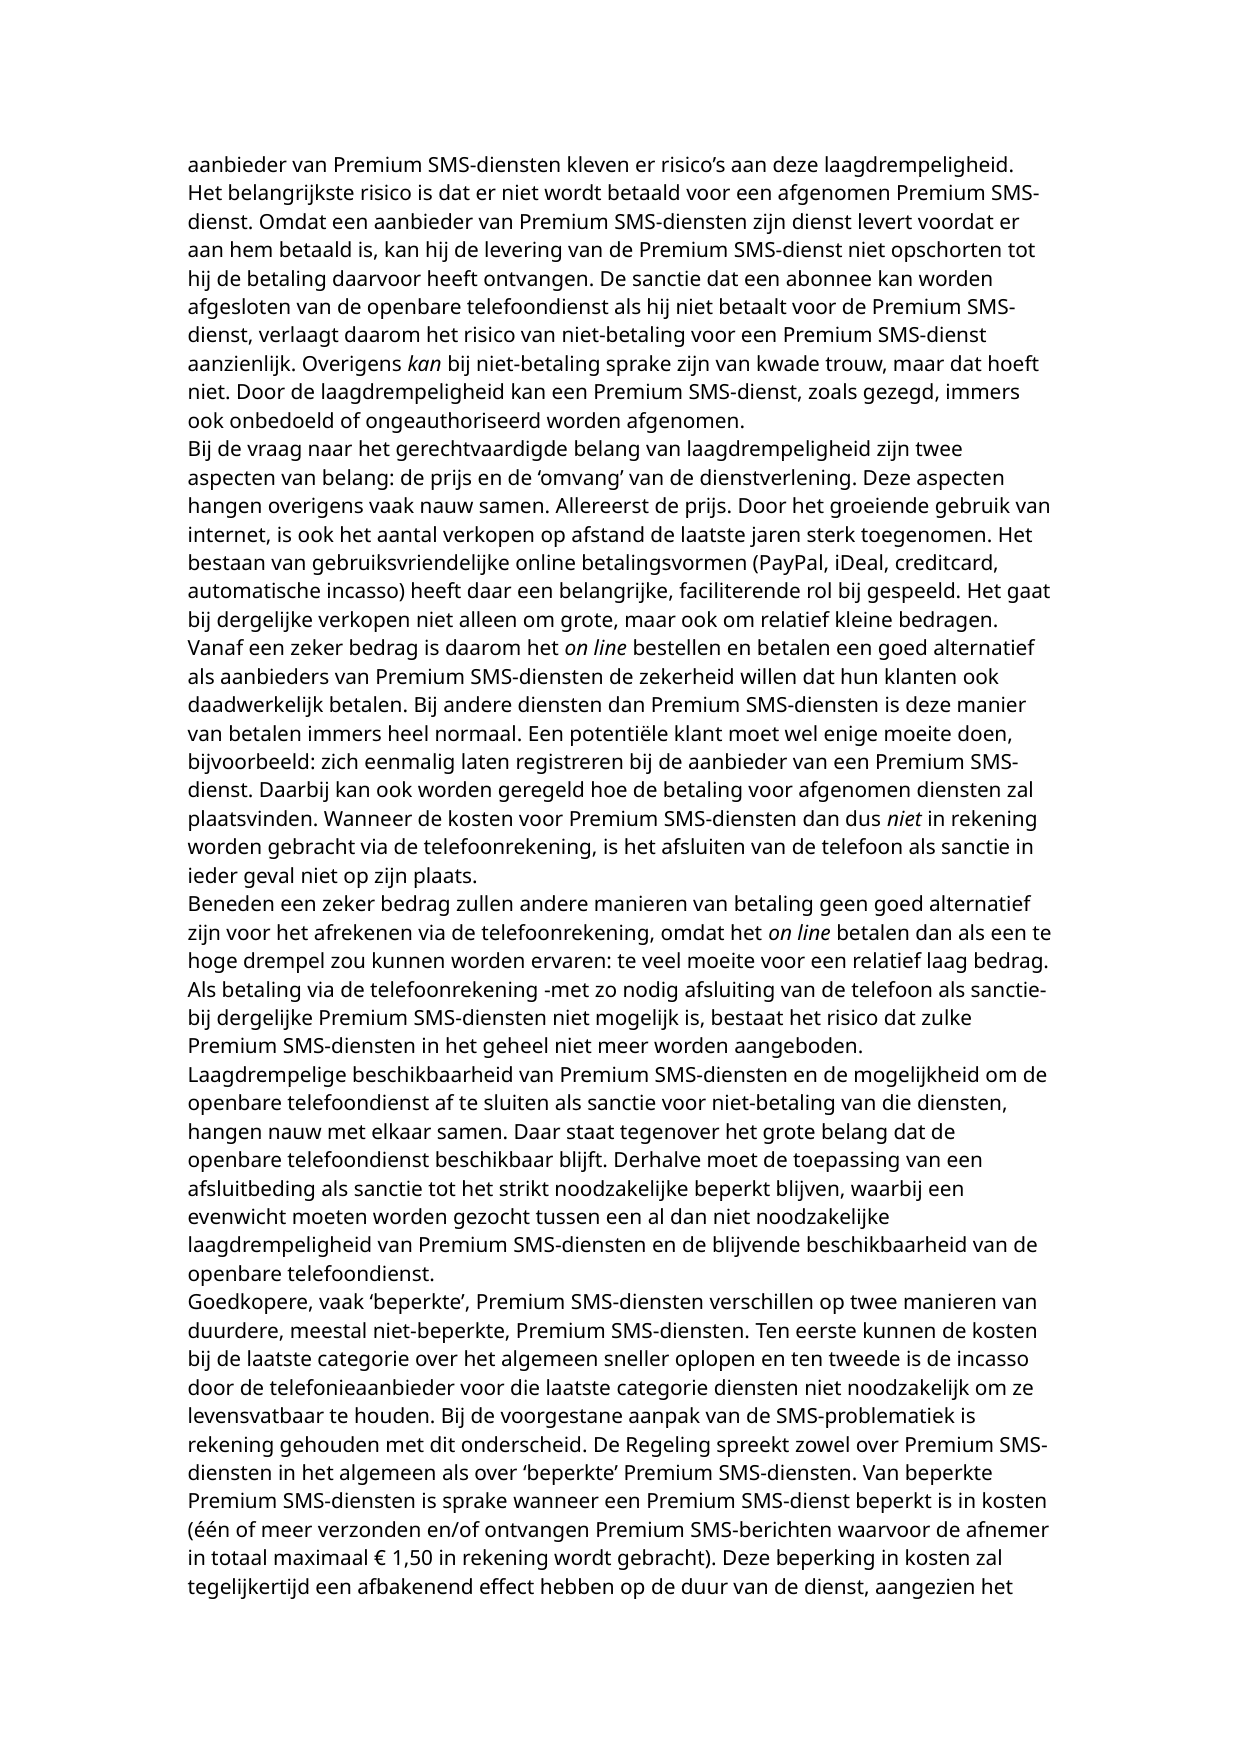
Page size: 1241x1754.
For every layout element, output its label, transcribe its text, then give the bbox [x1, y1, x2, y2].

text Goedkopere, vaak ‘beperkte’, Premium SMS-diensten verschillen op twee manieren van duurdere, meestal niet-beperkte, Premium SMS-diensten. Ten eerste kunnen de kosten bij de laatste categorie over het algemeen sneller oplopen en ten tweede is de incasso door de telefonieaanbieder voor die laatste categorie diensten niet noodzakelijk om ze levensvatbaar te houden. Bij de voorgestane aanpak van de SMS-problematiek is rekening gehouden met dit onderscheid. De Regeling spreekt zowel over Premium SMS-diensten in het algemeen als over ‘beperkte’ Premium SMS-diensten. Van beperkte Premium SMS-diensten is sprake wanneer een Premium SMS-dienst beperkt is in kosten (één of meer verzonden en/of ontvangen Premium SMS-berichten waarvoor de afnemer in totaal maximaal € 1,50 in rekening wordt gebracht). Deze beperking in kosten zal tegelijkertijd een afbakenend effect hebben op de duur van de dienst, aangezien het [187, 1287, 1053, 1600]
text Beneden een zeker bedrag zullen andere manieren van betaling geen goed alternatief zijn voor het afrekenen via de telefoonrekening, omdat het on line betalen dan als een te hoge drempel zou kunnen worden ervaren: te veel moeite voor een relatief laag bedrag. Als betaling via de telefoonrekening -met zo nodig afsluiting van de telefoon als sanctie- bij dergelijke Premium SMS-diensten niet mogelijk is, bestaat het risico dat zulke Premium SMS-diensten in het geheel niet meer worden aangeboden. [187, 889, 1053, 1060]
text Bij de vraag naar het gerechtvaardigde belang van laagdrempeligheid zijn twee aspecten van belang: de prijs en de ‘omvang’ van de dienstverlening. Deze aspecten hangen overigens vaak nauw samen. Allereerst de prijs. Door het groeiende gebruik van internet, is ook het aantal verkopen op afstand de laatste jaren sterk toegenomen. Het bestaan van gebruiksvriendelijke online betalingsvormen (PayPal, iDeal, creditcard, automatische incasso) heeft daar een belangrijke, faciliterende rol bij gespeeld. Het gaat bij dergelijke verkopen niet alleen om grote, maar ook om relatief kleine bedragen. Vanaf een zeker bedrag is daarom het on line bestellen en betalen een goed alternatief als aanbieders van Premium SMS-diensten de zekerheid willen dat hun klanten ook daadwerkelijk betalen. Bij andere diensten dan Premium SMS-diensten is deze manier van betalen immers heel normaal. Een potentiële klant moet wel enige moeite doen, bijvoorbeeld: zich eenmalig laten registreren bij de aanbieder van een Premium SMS-dienst. Daarbij kan ook worden geregeld hoe de betaling voor afgenomen diensten zal plaatsvinden. Wanneer de kosten voor Premium SMS-diensten dan dus niet in rekening worden gebracht via de telefoonrekening, is het afsluiten van de telefoon als sanctie in ieder geval niet op zijn plaats. [187, 434, 1053, 889]
text aanbieder van Premium SMS-diensten kleven er risico’s aan deze laagdrempeligheid. Het belangrijkste risico is dat er niet wordt betaald voor een afgenomen Premium SMS-dienst. Omdat een aanbieder van Premium SMS-diensten zijn dienst levert voordat er aan hem betaald is, kan hij de levering van de Premium SMS-dienst niet opschorten tot hij de betaling daarvoor heeft ontvangen. De sanctie dat een abonnee kan worden afgesloten van de openbare telefoondienst als hij niet betaalt voor de Premium SMS-dienst, verlaagt daarom het risico van niet-betaling voor een Premium SMS-dienst aanzienlijk. Overigens kan bij niet-betaling sprake zijn van kwade trouw, maar dat hoeft niet. Door de laagdrempeligheid kan een Premium SMS-dienst, zoals gezegd, immers ook onbedoeld of ongeauthoriseerd worden afgenomen. [187, 150, 1053, 434]
text Laagdrempelige beschikbaarheid van Premium SMS-diensten en de mogelijkheid om de openbare telefoondienst af te sluiten als sanctie voor niet-betaling van die diensten, hangen nauw met elkaar samen. Daar staat tegenover het grote belang dat de openbare telefoondienst beschikbaar blijft. Derhalve moet de toepassing van een afsluitbeding als sanctie tot het strikt noodzakelijke beperkt blijven, waarbij een evenwicht moeten worden gezocht tussen een al dan niet noodzakelijke laagdrempeligheid van Premium SMS-diensten en de blijvende beschikbaarheid van de openbare telefoondienst. [187, 1060, 1053, 1287]
